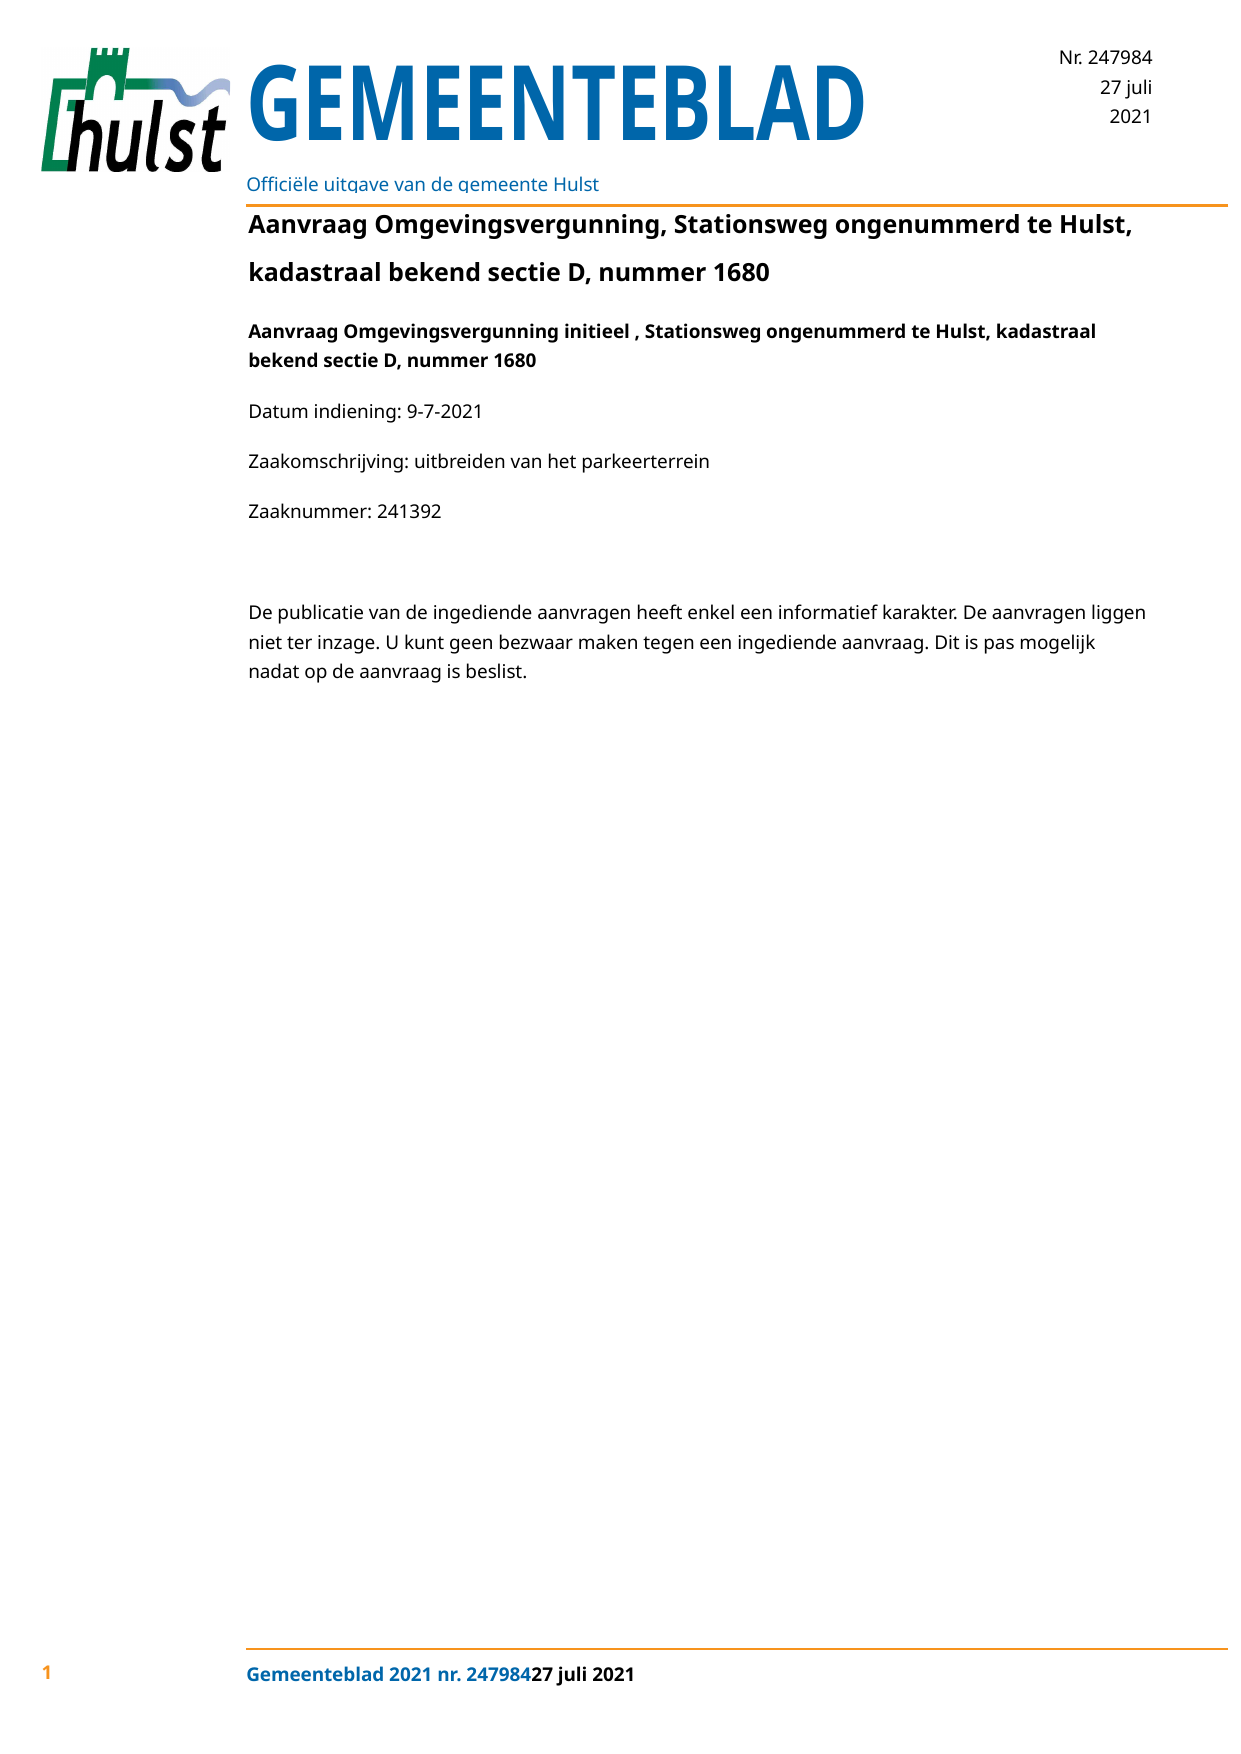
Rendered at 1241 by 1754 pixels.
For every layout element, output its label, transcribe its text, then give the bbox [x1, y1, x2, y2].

text Zaakomschrijving: uitbreiden van het parkeerterrein [248, 448, 1152, 474]
text De publicatie van de ingediende aanvragen heeft enkel een informatief karakter. De aanvragen liggen niet ter inzage. U kunt geen bezwaar maken tegen een ingediende aanvraag. Dit is pas mogelijk nadat op de aanvraag is beslist. [248, 599, 1152, 684]
picture [41, 47, 231, 172]
text Zaaknummer: 241392 [248, 499, 1152, 524]
text Datum indiening: 9-7-2021 [248, 398, 1152, 424]
text Aanvraag Omgevingsvergunning initieel , Stationsweg ongenummerd te Hulst, kadastraal bekend sectie D, nummer 1680 [248, 318, 1152, 373]
text Aanvraag Omgevingsvergunning, Stationsweg ongenummerd te Hulst, kadastraal bekend sectie D, nummer 1680 [248, 207, 1152, 288]
